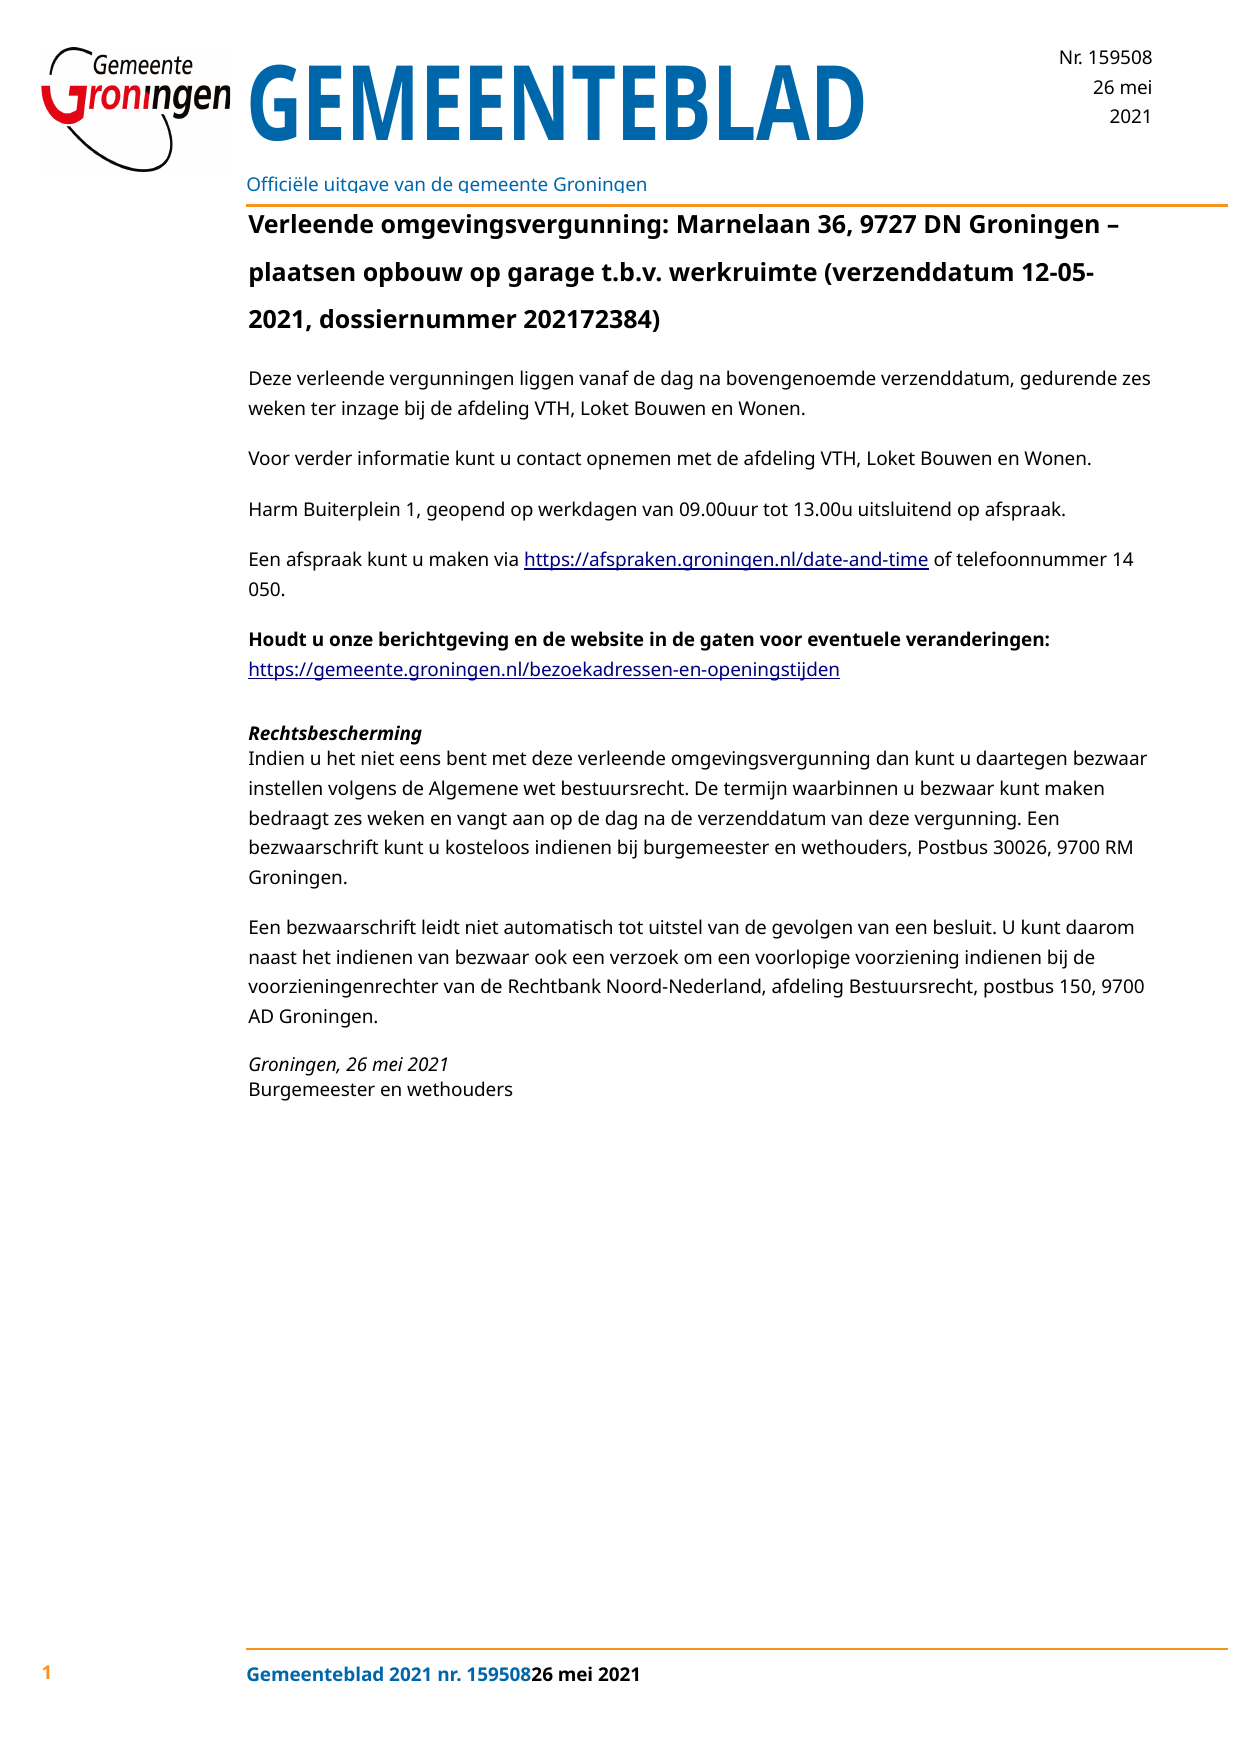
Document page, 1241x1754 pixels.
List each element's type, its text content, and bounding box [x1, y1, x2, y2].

text Indien u het niet eens bent met deze verleende omgevingsvergunning dan kunt u daartegen bezwaar instellen volgens de Algemene wet bestuursrecht. De termijn waarbinnen u bezwaar kunt maken bedraagt zes weken en vangt aan op de dag na de verzenddatum van deze vergunning. Een bezwaarschrift kunt u kosteloos indienen bij burgemeester en wethouders, Postbus 30026, 9700 RM Groningen. [248, 746, 1152, 890]
picture [41, 47, 231, 172]
text Een bezwaarschrift leidt niet automatisch tot uitstel van de gevolgen van een besluit. U kunt daarom naast het indienen van bezwaar ook een verzoek om een voorlopige voorziening indienen bij de voorzieningenrechter van de Rechtbank Noord-Nederland, afdeling Bestuursrecht, postbus 150, 9700 AD Groningen. [248, 914, 1152, 1029]
text Voor verder informatie kunt u contact opnemen met de afdeling VTH, Loket Bouwen en Wonen. [248, 446, 1152, 471]
text Verleende omgevingsvergunning: Marnelaan 36, 9727 DN Groningen – plaatsen opbouw op garage t.b.v. werkruimte (verzenddatum 12-05-2021, dossiernummer 202172384) [248, 207, 1152, 336]
text Een afspraak kunt u maken via https://afspraken.groningen.nl/date-and-time of telefoonnummer 14 050. [248, 546, 1152, 602]
text Harm Buiterplein 1, geopend op werkdagen van 09.00uur tot 13.00u uitsluitend op afspraak. [248, 496, 1152, 522]
text Rechtsbescherming [248, 720, 1152, 746]
text Burgemeester en wethouders [248, 1077, 1152, 1102]
text Houdt u onze berichtgeving en de website in de gaten voor eventuele veranderingen: https://gemeente.groningen.nl/bezoekadressen-en-openingstijden [248, 626, 1152, 682]
text Groningen, 26 mei 2021 [248, 1051, 1152, 1077]
text Deze verleende vergunningen liggen vanaf de dag na bovengenoemde verzenddatum, gedurende zes weken ter inzage bij de afdeling VTH, Loket Bouwen en Wonen. [248, 366, 1152, 421]
